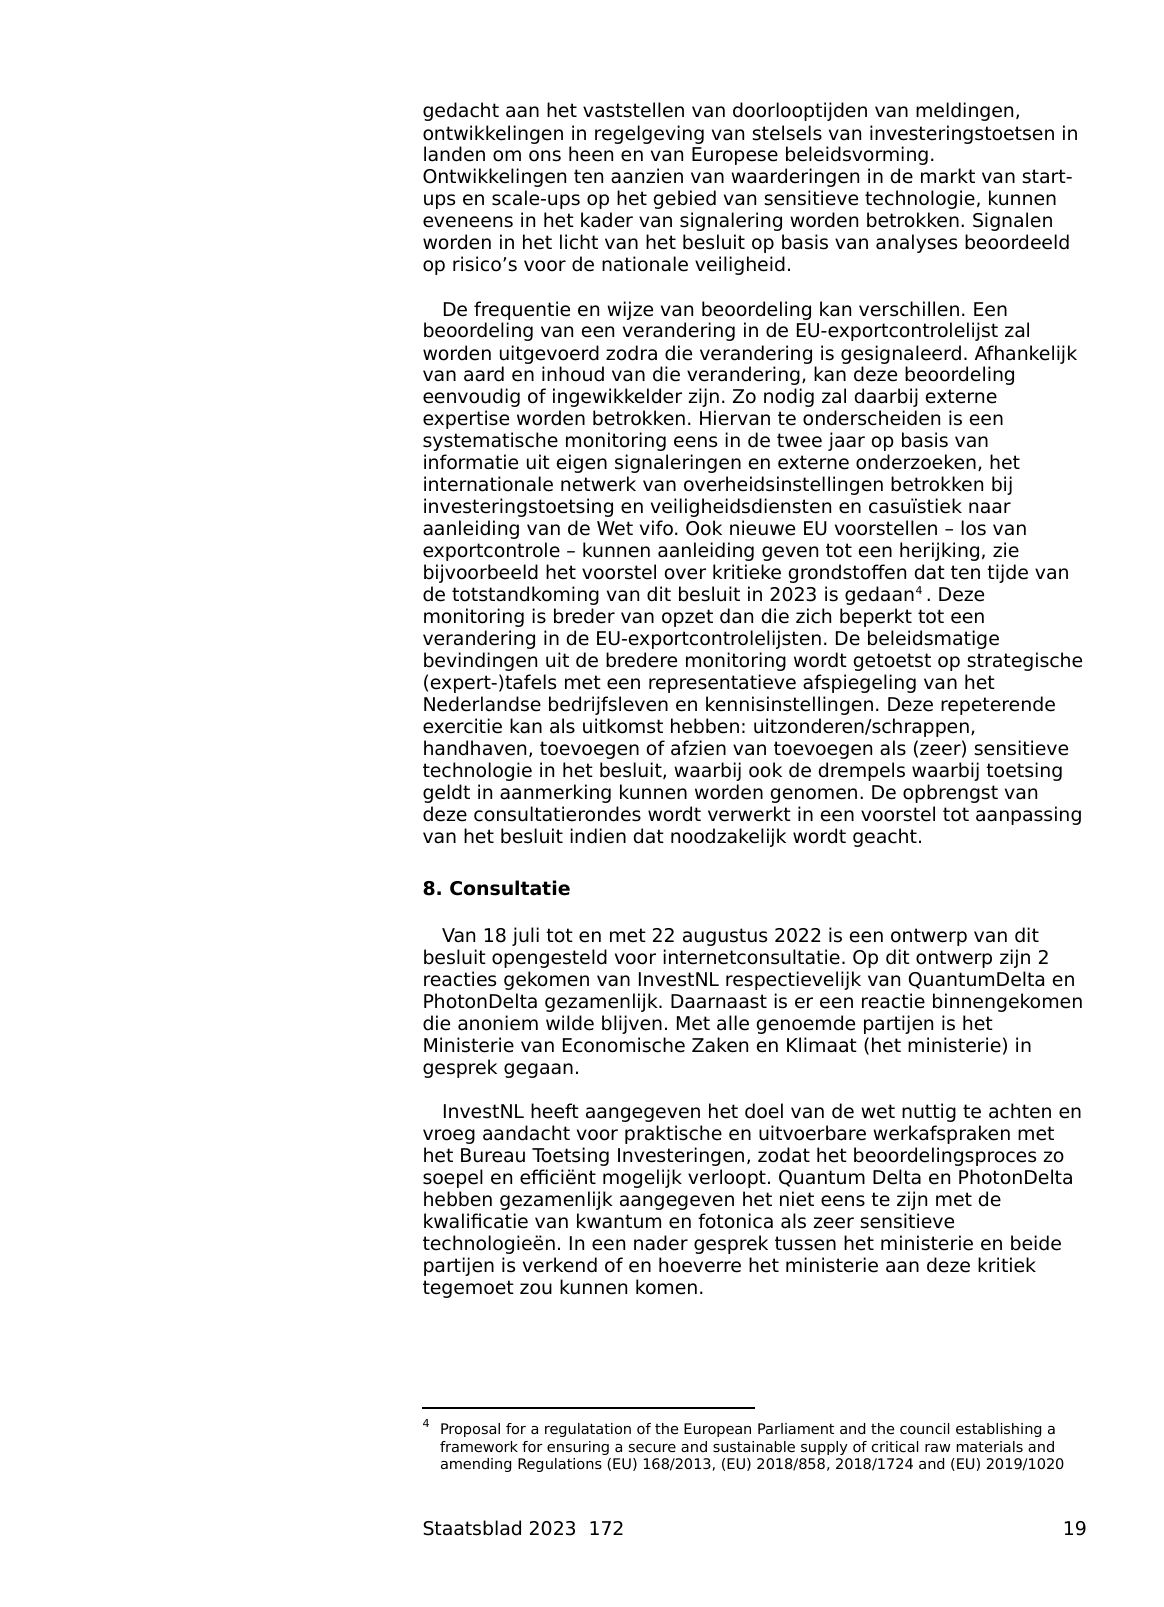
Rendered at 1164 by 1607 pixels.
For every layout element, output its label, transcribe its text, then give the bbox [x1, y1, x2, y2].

text Van 18 juli tot en met 22 augustus 2022 is een ontwerp van dit besluit opengesteld voor internetconsultatie. Op dit ontwerp zijn 2 reacties gekomen van InvestNL respectievelijk van QuantumDelta en PhotonDelta gezamenlijk. Daarnaast is er een reactie binnengekomen die anoniem wilde blijven. Met alle genoemde partijen is het Ministerie van Economische Zaken en Klimaat (het ministerie) in gesprek gegaan. [422, 925, 1087, 1079]
text Proposal for a regulatation of the European Parliament and the council establishing a framework for ensuring a secure and sustainable supply of critical raw materials and amending Regulations (EU) 168/2013, (EU) 2018/858, 2018/1724 and (EU) 2019/1020 [422, 1417, 1087, 1473]
text InvestNL heeft aangegeven het doel van de wet nuttig te achten en vroeg aandacht voor praktische en uitvoerbare werkafspraken met het Bureau Toetsing Investeringen, zodat het beoordelingsproces zo soepel en efficiënt mogelijk verloopt. Quantum Delta en PhotonDelta hebben gezamenlijk aangegeven het niet eens te zijn met de kwalificatie van kwantum en fotonica als zeer sensitieve technologieën. In een nader gesprek tussen het ministerie en beide partijen is verkend of en hoeverre het ministerie aan deze kritiek tegemoet zou kunnen komen. [422, 1101, 1087, 1299]
subtitle 8. Consultatie [422, 878, 1087, 900]
text gedacht aan het vaststellen van doorlooptijden van meldingen, ontwikkelingen in regelgeving van stelsels van investeringstoetsen in landen om ons heen en van Europese beleidsvorming. Ontwikkelingen ten aanzien van waarderingen in de markt van start-ups en scale-ups op het gebied van sensitieve technologie, kunnen eveneens in het kader van signalering worden betrokken. Signalen worden in het licht van het besluit op basis van analyses beoordeeld op risico’s voor de nationale veiligheid. [422, 100, 1087, 276]
text De frequentie en wijze van beoordeling kan verschillen. Een beoordeling van een verandering in de EU-exportcontrolelijst zal worden uitgevoerd zodra die verandering is gesignaleerd. Afhankelijk van aard en inhoud van die verandering, kan deze beoordeling eenvoudig of ingewikkelder zijn. Zo nodig zal daarbij externe expertise worden betrokken. Hiervan te onderscheiden is een systematische monitoring eens in de twee jaar op basis van informatie uit eigen signaleringen en externe onderzoeken, het internationale netwerk van overheidsinstellingen betrokken bij investeringstoetsing en veiligheidsdiensten en casuïstiek naar aanleiding van de Wet vifo. Ook nieuwe EU voorstellen – los van exportcontrole – kunnen aanleiding geven tot een herijking, zie bijvoorbeeld het voorstel over kritieke grondstoffen dat ten tijde van de totstandkoming van dit besluit in 2023 is gedaan. Deze monitoring is breder van opzet dan die zich beperkt tot een verandering in de EU-exportcontrolelijsten. De beleidsmatige bevindingen uit de bredere monitoring wordt getoetst op strategische (expert-)tafels met een representatieve afspiegeling van het Nederlandse bedrijfsleven en kennisinstellingen. Deze repeterende exercitie kan als uitkomst hebben: uitzonderen/schrappen, handhaven, toevoegen of afzien van toevoegen als (zeer) sensitieve technologie in het besluit, waarbij ook de drempels waarbij toetsing geldt in aanmerking kunnen worden genomen. De opbrengst van deze consultatierondes wordt verwerkt in een voorstel tot aanpassing van het besluit indien dat noodzakelijk wordt geacht. [422, 298, 1087, 848]
